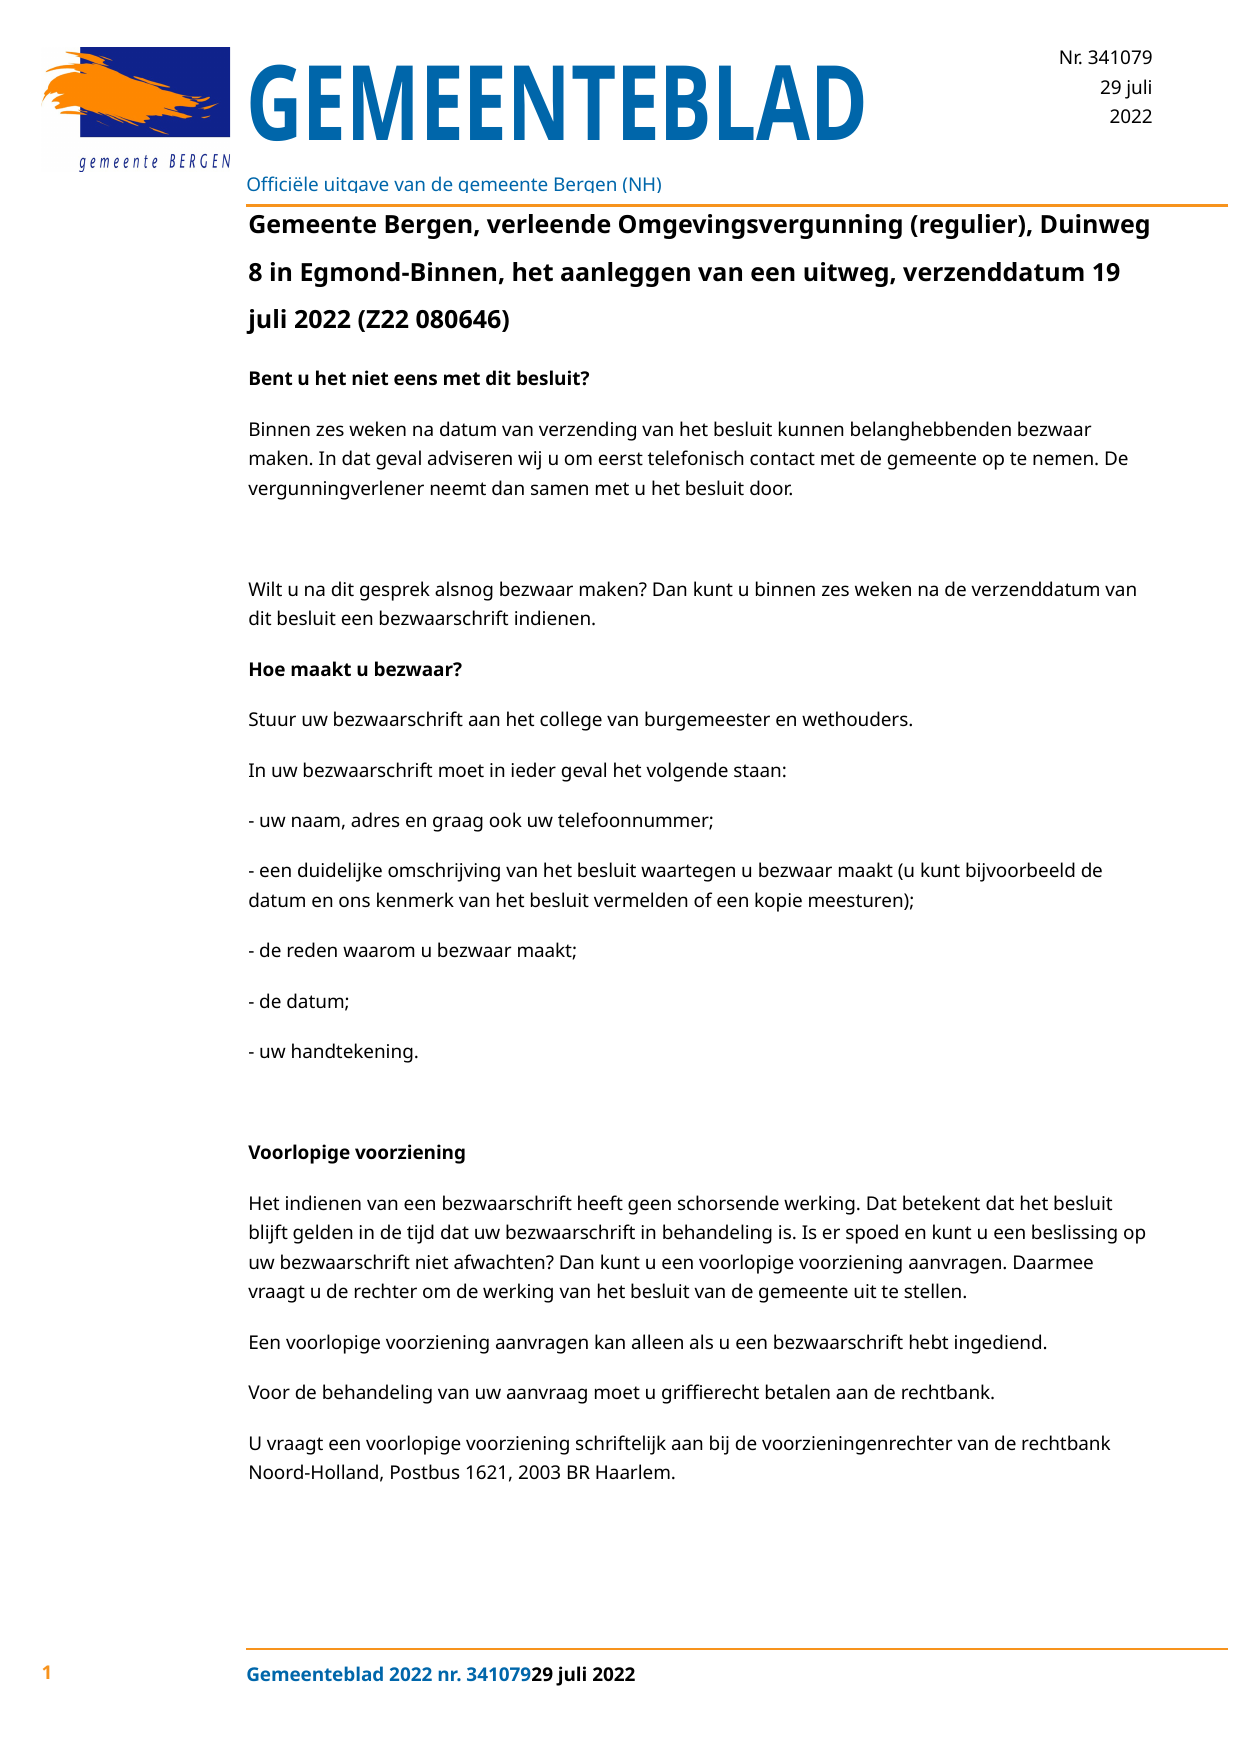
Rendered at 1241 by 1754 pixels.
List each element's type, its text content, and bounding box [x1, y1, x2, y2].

text Voor de behandeling van uw aanvraag moet u griffierecht betalen aan de rechtbank. [248, 1379, 1152, 1405]
text - uw naam, adres en graag ook uw telefoonnummer; [248, 807, 1152, 833]
text Stuur uw bezwaarschrift aan het college van burgemeester en wethouders. [248, 706, 1152, 732]
text Wilt u na dit gesprek alsnog bezwaar maken? Dan kunt u binnen zes weken na de verzenddatum van dit besluit een bezwaarschrift indienen. [248, 576, 1152, 631]
text - een duidelijke omschrijving van het besluit waartegen u bezwaar maakt (u kunt bijvoorbeeld de datum en ons kenmerk van het besluit vermelden of een kopie meesturen); [248, 858, 1152, 913]
text Bent u het niet eens met dit besluit? [248, 366, 1152, 391]
text Gemeente Bergen, verleende Omgevingsvergunning (regulier), Duinweg 8 in Egmond-Binnen, het aanleggen van een uitweg, verzenddatum 19 juli 2022 (Z22 080646) [248, 207, 1152, 336]
text - uw handtekening. [248, 1038, 1152, 1064]
text In uw bezwaarschrift moet in ieder geval het volgende staan: [248, 757, 1152, 782]
text Hoe maakt u bezwaar? [248, 656, 1152, 682]
text - de reden waarom u bezwaar maakt; [248, 938, 1152, 963]
text Binnen zes weken na datum van verzending van het besluit kunnen belanghebbenden bezwaar maken. In dat geval adviseren wij u om eerst telefonisch contact met de gemeente op te nemen. De vergunningverlener neemt dan samen met u het besluit door. [248, 416, 1152, 501]
text U vraagt een voorlopige voorziening schriftelijk aan bij de voorzieningenrechter van de rechtbank Noord-Holland, Postbus 1621, 2003 BR Haarlem. [248, 1430, 1152, 1485]
text Voorlopige voorziening [248, 1139, 1152, 1165]
text Het indienen van een bezwaarschrift heeft geen schorsende werking. Dat betekent dat het besluit blijft gelden in de tijd dat uw bezwaarschrift in behandeling is. Is er spoed en kunt u een beslissing op uw bezwaarschrift niet afwachten? Dan kunt u een voorlopige voorziening aanvragen. Daarmee vraagt u de rechter om de werking van het besluit van de gemeente uit te stellen. [248, 1190, 1152, 1304]
text - de datum; [248, 988, 1152, 1014]
text Een voorlopige voorziening aanvragen kan alleen als u een bezwaarschrift hebt ingediend. [248, 1329, 1152, 1354]
picture [41, 47, 231, 172]
